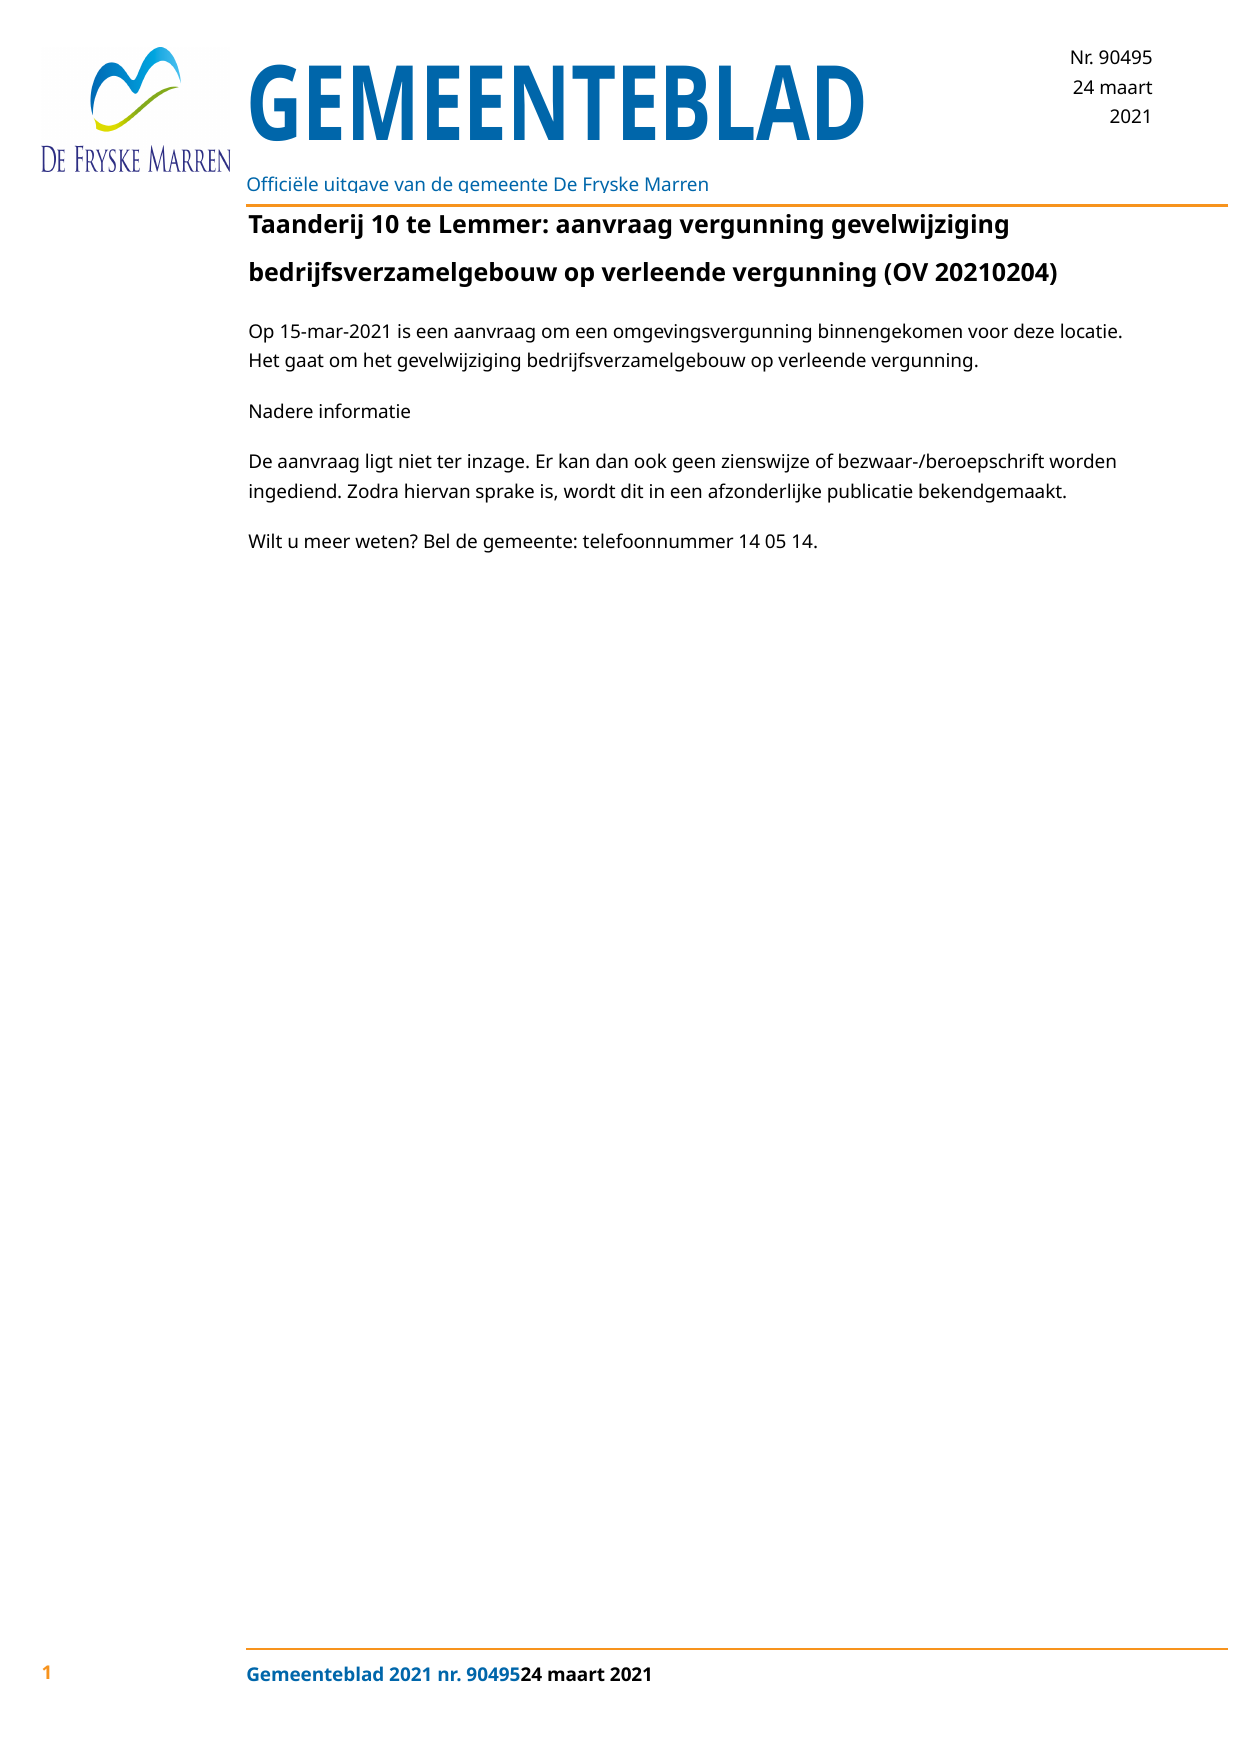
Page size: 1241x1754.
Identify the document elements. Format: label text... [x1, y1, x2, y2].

text De aanvraag ligt niet ter inzage. Er kan dan ook geen zienswijze of bezwaar-/beroepschrift worden ingediend. Zodra hiervan sprake is, wordt dit in een afzonderlijke publicatie bekendgemaakt. [248, 448, 1152, 504]
text Taanderij 10 te Lemmer: aanvraag vergunning gevelwijziging bedrijfsverzamelgebouw op verleende vergunning (OV 20210204) [248, 207, 1152, 288]
picture [41, 47, 231, 172]
text Nadere informatie [248, 398, 1152, 424]
text Wilt u meer weten? Bel de gemeente: telefoonnummer 14 05 14. [248, 528, 1152, 554]
text Op 15-mar-2021 is een aanvraag om een omgevingsvergunning binnengekomen voor deze locatie. Het gaat om het gevelwijziging bedrijfsverzamelgebouw op verleende vergunning. [248, 318, 1152, 373]
